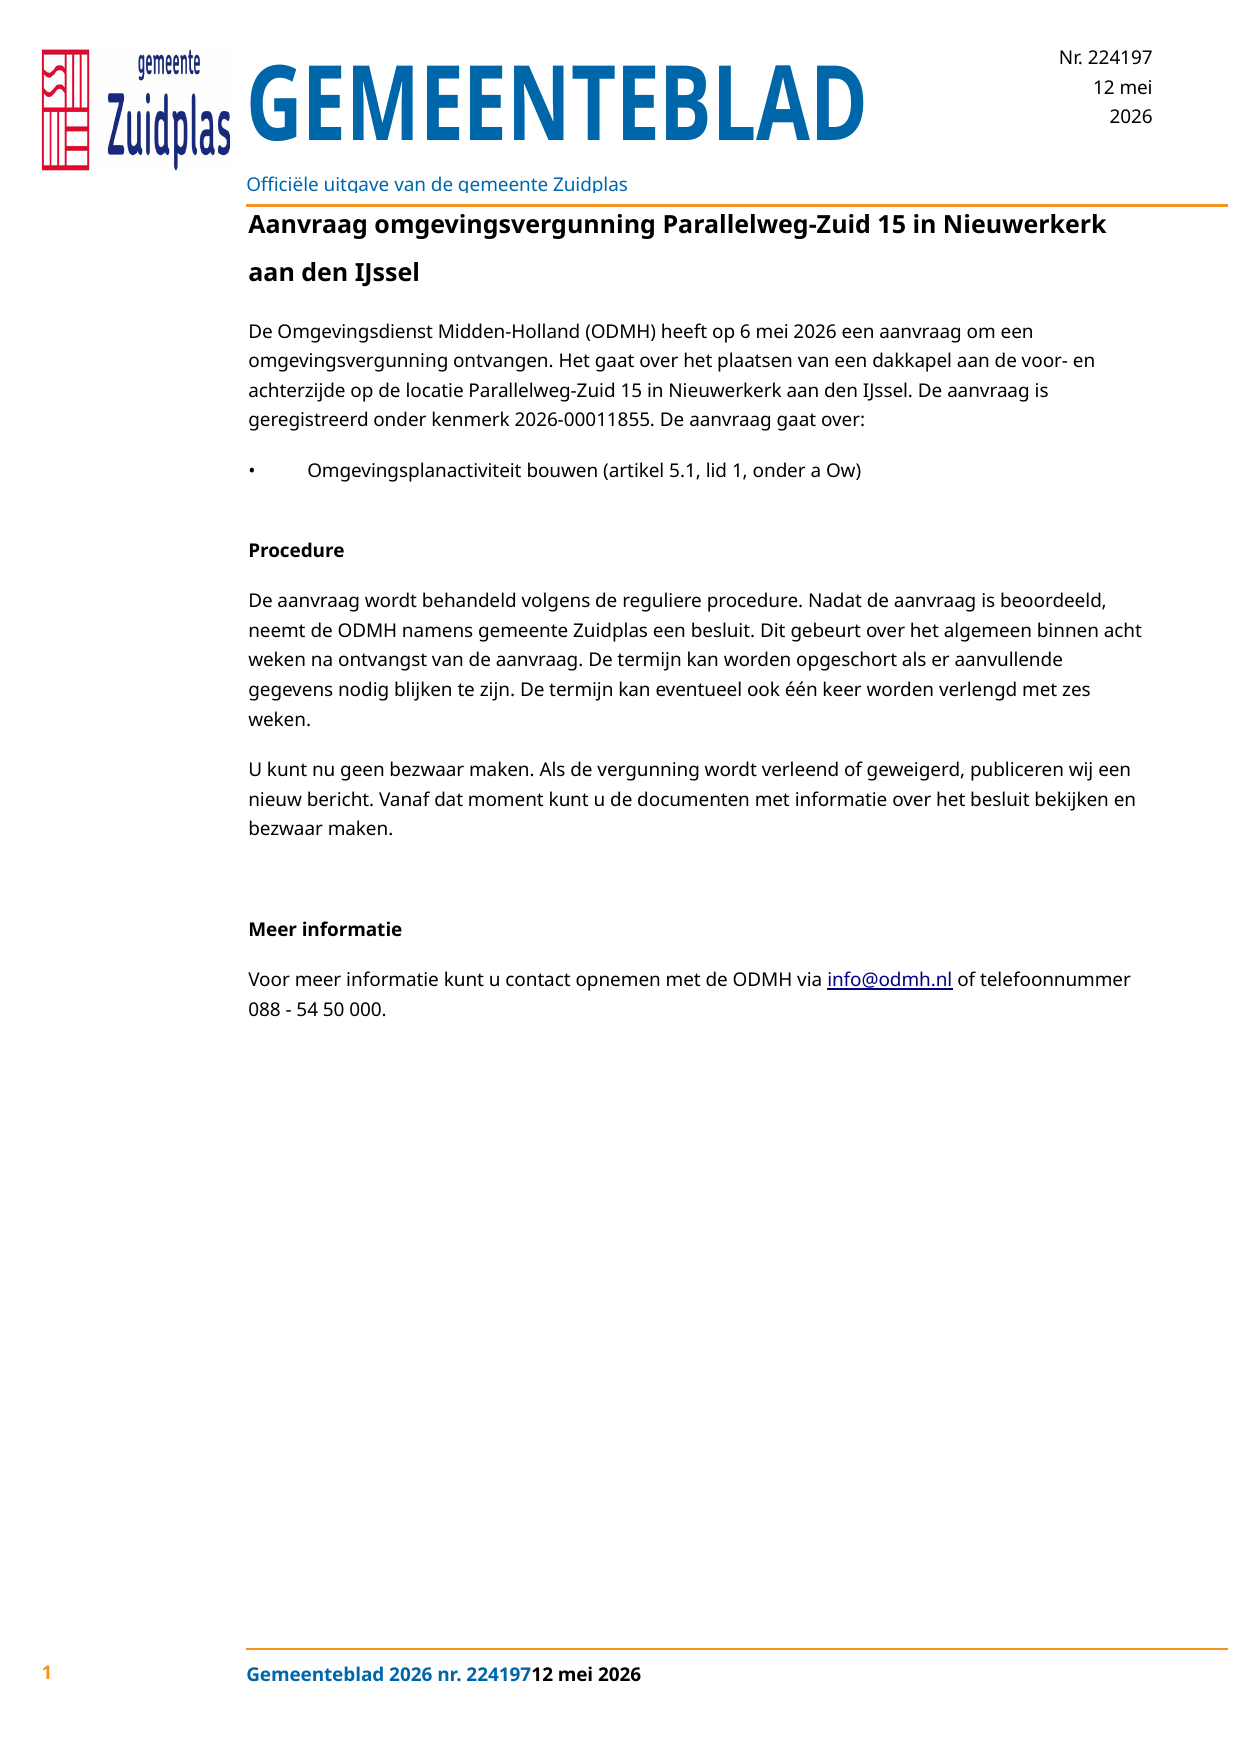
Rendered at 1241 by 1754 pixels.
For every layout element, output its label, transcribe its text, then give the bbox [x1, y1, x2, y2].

text Aanvraag omgevingsvergunning Parallelweg-Zuid 15 in Nieuwerkerk aan den IJssel [248, 207, 1152, 288]
text Procedure [248, 537, 1152, 563]
picture [41, 47, 231, 172]
text Voor meer informatie kunt u contact opnemen met de ODMH via info@odmh.nl of telefoonnummer 088 - 54 50 000. [248, 967, 1152, 1022]
text Meer informatie [248, 916, 1152, 942]
text De aanvraag wordt behandeld volgens de reguliere procedure. Nadat de aanvraag is beoordeeld, neemt de ODMH namens gemeente Zuidplas een besluit. Dit gebeurt over het algemeen binnen acht weken na ontvangst van de aanvraag. De termijn kan worden opgeschort als er aanvullende gegevens nodig blijken te zijn. De termijn kan eventueel ook één keer worden verlengd met zes weken. [248, 587, 1152, 732]
list Omgevingsplanactiviteit bouwen (artikel 5.1, lid 1, onder a Ow) [248, 457, 1152, 483]
text De Omgevingsdienst Midden-Holland (ODMH) heeft op 6 mei 2026 een aanvraag om een omgevingsvergunning ontvangen. Het gaat over het plaatsen van een dakkapel aan de voor- en achterzijde op de locatie Parallelweg-Zuid 15 in Nieuwerkerk aan den IJssel. De aanvraag is geregistreerd onder kenmerk 2026-00011855. De aanvraag gaat over: [248, 318, 1152, 432]
text U kunt nu geen bezwaar maken. Als de vergunning wordt verleend of geweigerd, publiceren wij een nieuw bericht. Vanaf dat moment kunt u de documenten met informatie over het besluit bekijken en bezwaar maken. [248, 756, 1152, 841]
